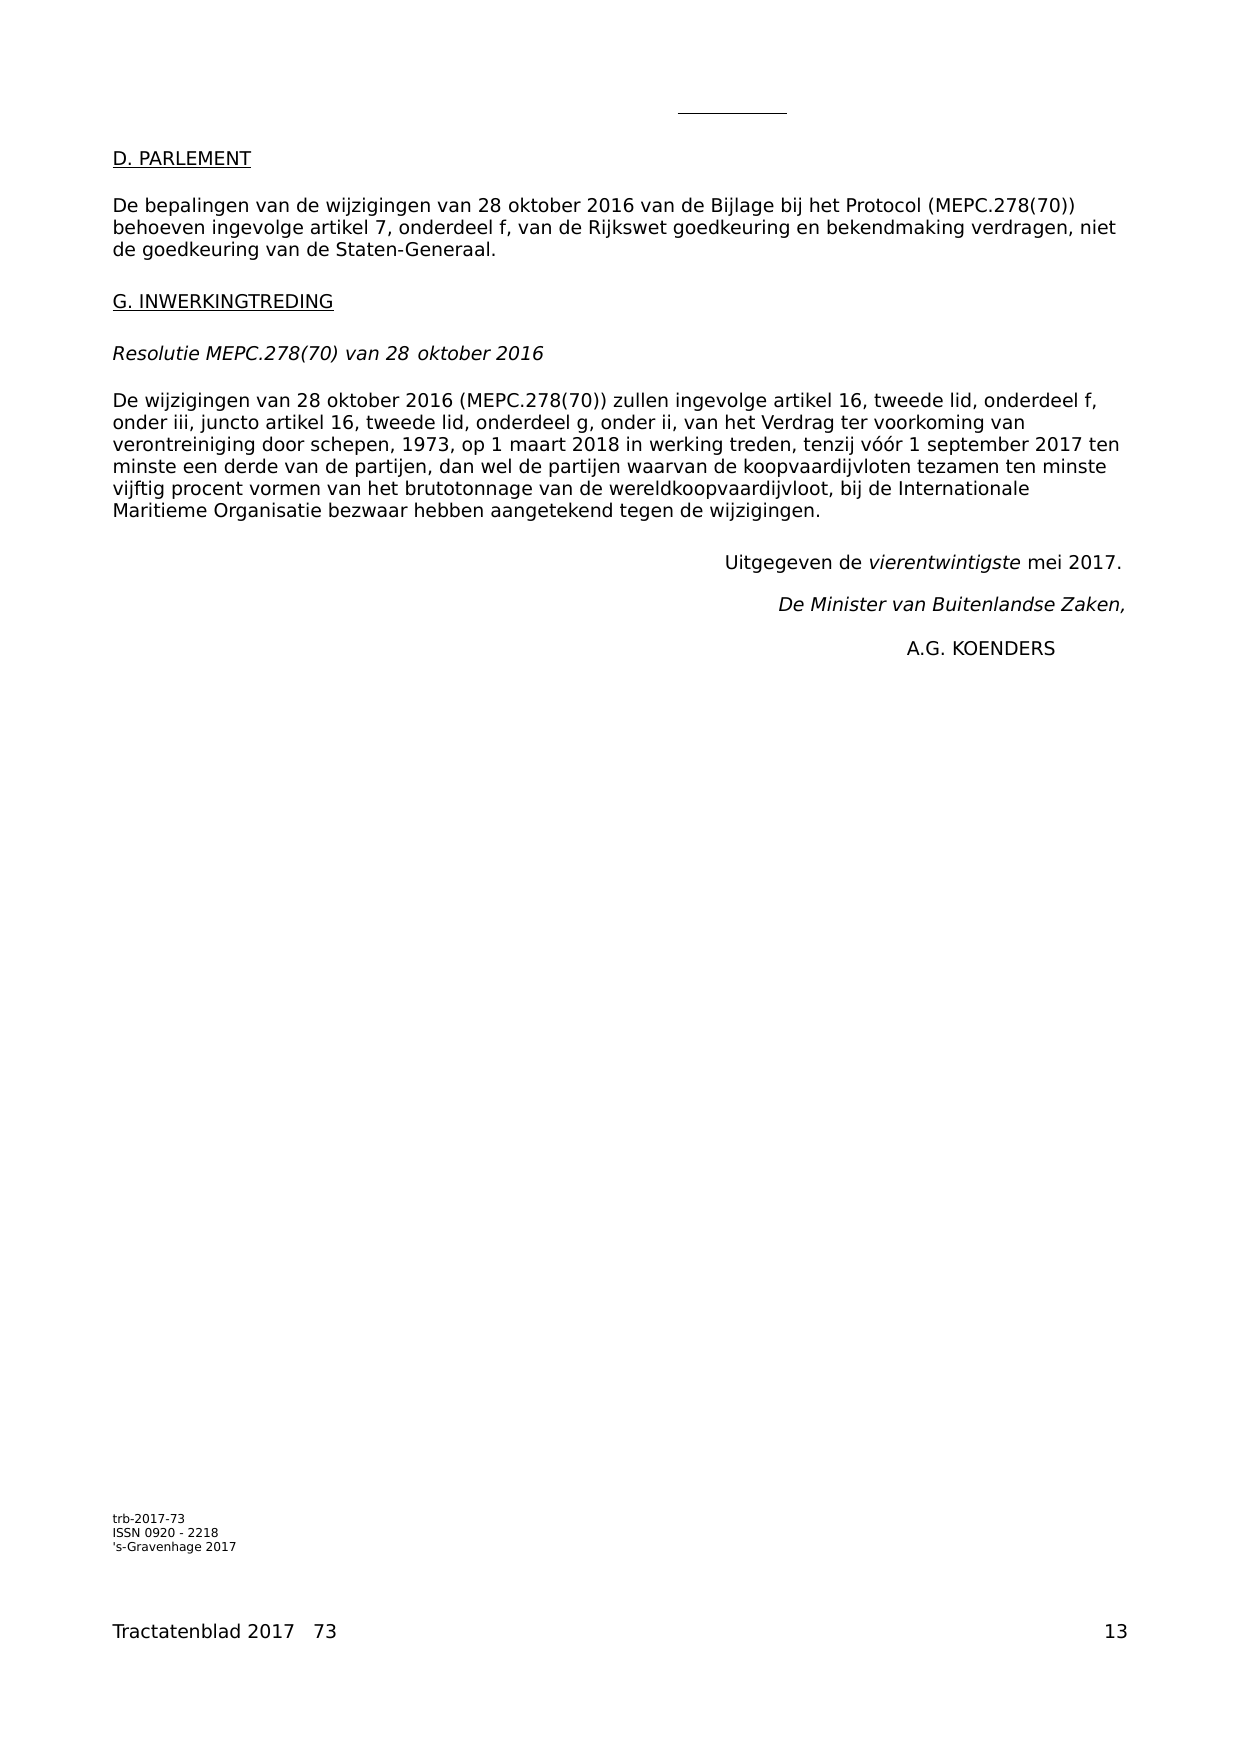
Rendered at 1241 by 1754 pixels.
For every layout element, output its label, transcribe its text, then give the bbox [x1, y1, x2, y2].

text 's-Gravenhage 2017 [112, 1540, 346, 1554]
text De wijzigingen van 28 oktober 2016 (MEPC.278(70)) zullen ingevolge artikel 16, tweede lid, onderdeel f, onder iii, juncto artikel 16, tweede lid, onderdeel g, onder ii, van het Verdrag ter voorkoming van verontreiniging door schepen, 1973, op 1 maart 2018 in werking treden, tenzij vóór 1 september 2017 ten minste een derde van de partijen, dan wel de partijen waarvan de koopvaardijvloten tezamen ten minste vijftig procent vormen van het brutotonnage van de wereldkoopvaardijvloot, bij de Internationale Maritieme Organisatie bezwaar hebben aangetekend tegen de wijzigingen. [112, 390, 1128, 522]
text De bepalingen van de wijzigingen van 28 oktober 2016 van de Bijlage bij het Protocol (MEPC.278(70)) behoeven ingevolge artikel 7, onderdeel f, van de Rijkswet goedkeuring en bekendmaking verdragen, niet de goedkeuring van de Staten-Generaal. [112, 195, 1128, 261]
text trb-2017-73 [112, 1512, 346, 1526]
text Uitgegeven de vierentwintigste mei 2017. [112, 552, 1128, 574]
subtitle Resolutie MEPC.278(70) van 28 oktober 2016 [112, 343, 1128, 365]
subtitle D. PARLEMENT [112, 148, 1128, 170]
subtitle G. INWERKINGTREDING [112, 291, 1128, 313]
text De Minister van Buitenlandse Zaken, A.G. KOENDERS [112, 594, 1128, 659]
text ISSN 0920 - 2218 [112, 1526, 346, 1540]
